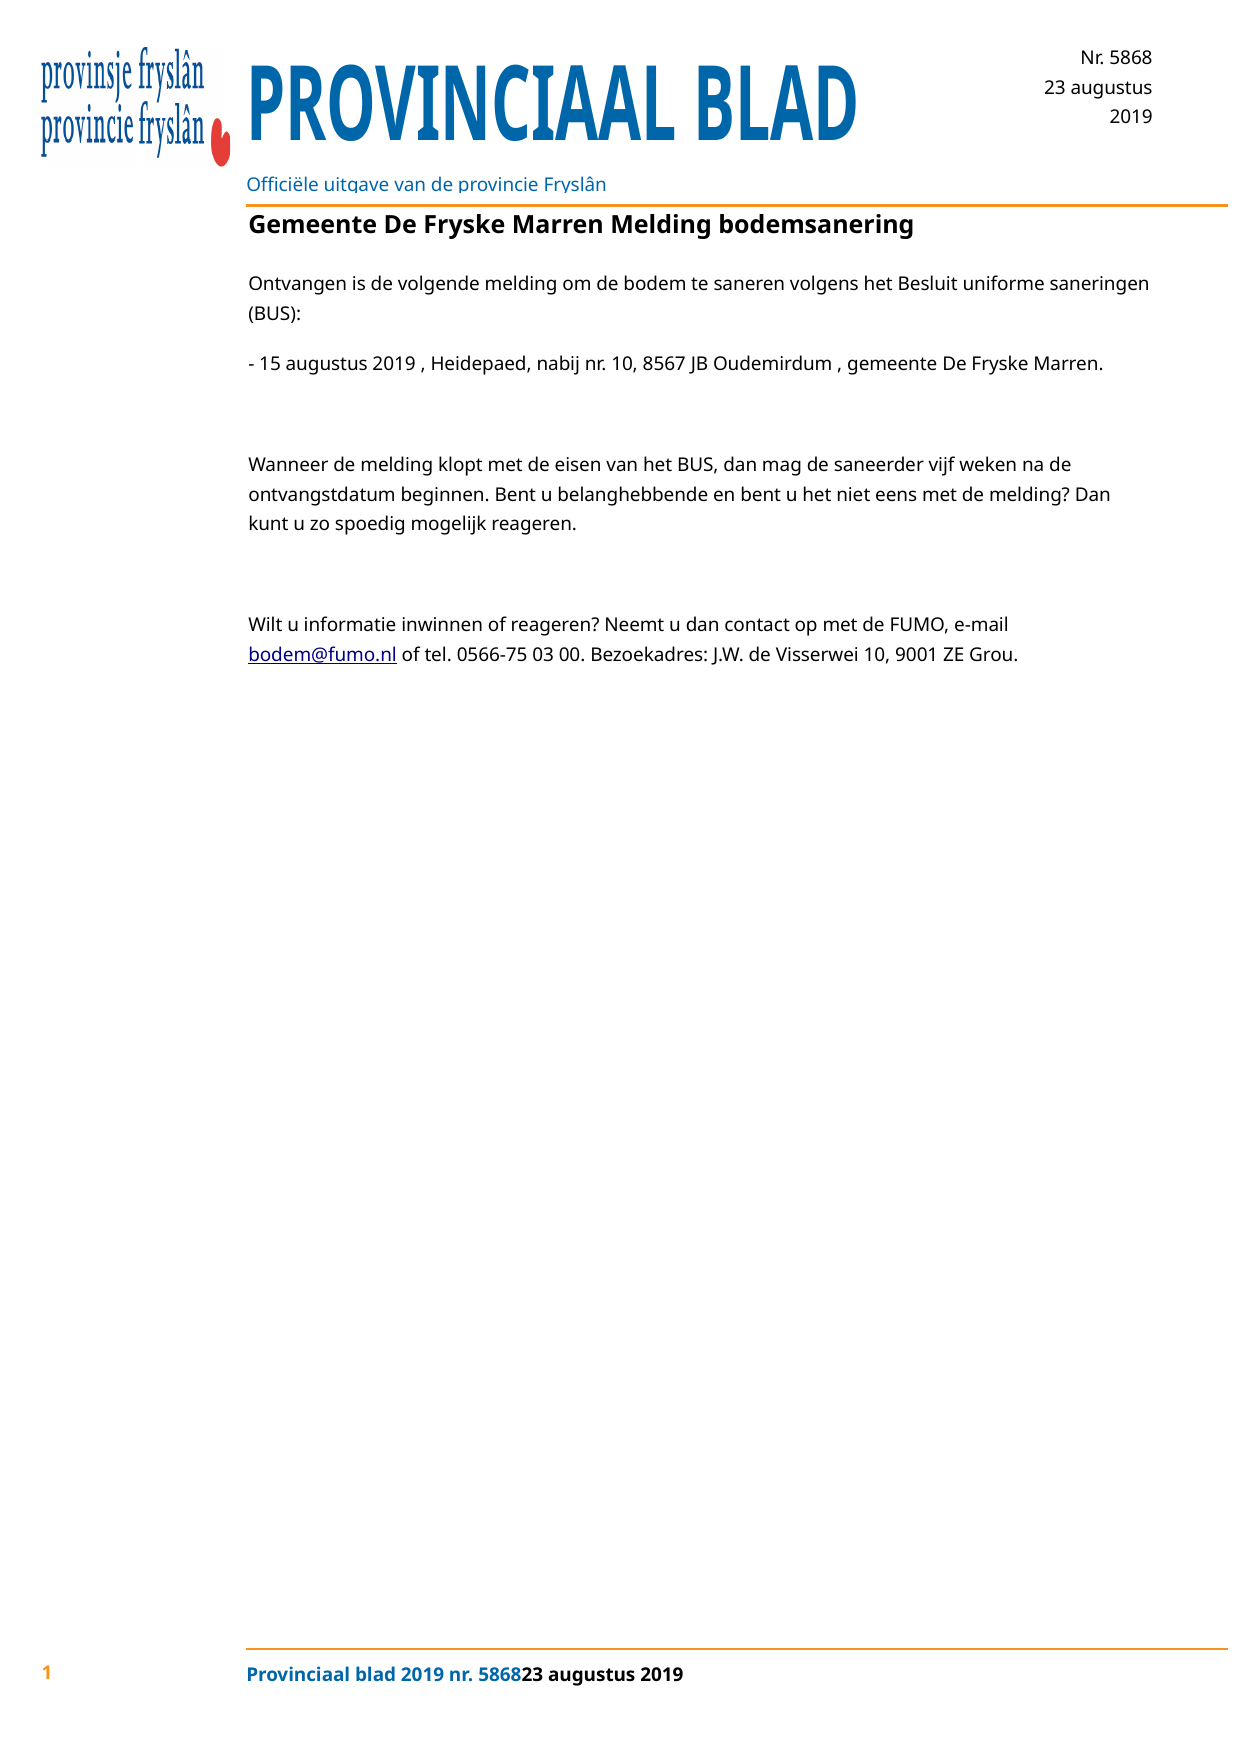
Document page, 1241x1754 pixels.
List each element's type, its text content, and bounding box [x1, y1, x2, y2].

text Wanneer de melding klopt met de eisen van het BUS, dan mag de saneerder vijf weken na de ontvangstdatum beginnen. Bent u belanghebbende en bent u het niet eens met de melding? Dan kunt u zo spoedig mogelijk reageren. [248, 451, 1152, 536]
text Ontvangen is de volgende melding om de bodem te saneren volgens het Besluit uniforme saneringen (BUS): [248, 270, 1152, 326]
text - 15 augustus 2019 , Heidepaed, nabij nr. 10, 8567 JB Oudemirdum , gemeente De Fryske Marren. [248, 350, 1152, 376]
text Gemeente De Fryske Marren Melding bodemsanering [248, 207, 1152, 241]
picture [41, 47, 231, 172]
text Wilt u informatie inwinnen of reageren? Neemt u dan contact op met de FUMO, e-mail bodem@fumo.nl of tel. 0566-75 03 00. Bezoekadres: J.W. de Visserwei 10, 9001 ZE Grou. [248, 611, 1152, 666]
